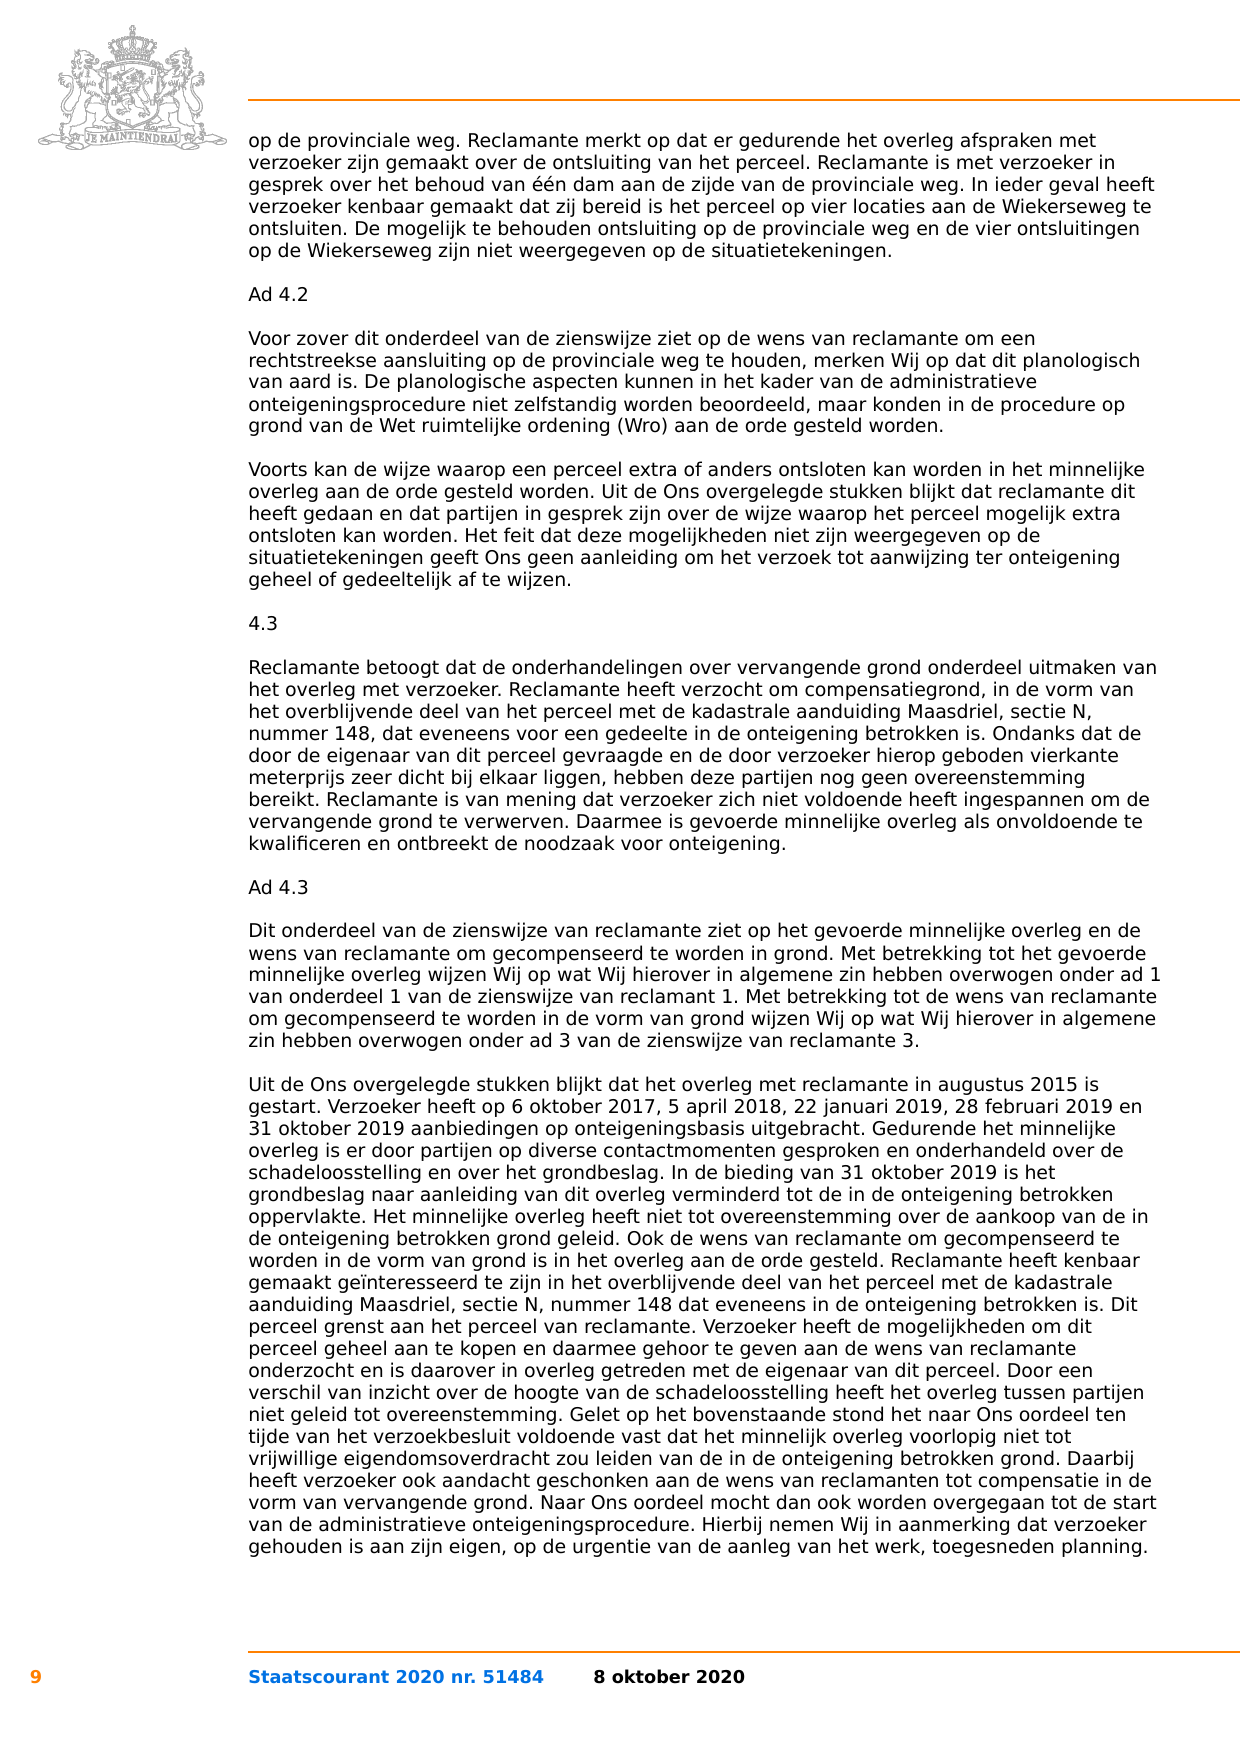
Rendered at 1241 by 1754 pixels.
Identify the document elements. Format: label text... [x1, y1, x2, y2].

text Ad 4.3 [248, 877, 1163, 898]
text Voorts kan de wijze waarop een perceel extra of anders ontsloten kan worden in het minnelijke overleg aan de orde gesteld worden. Uit de Ons overgelegde stukken blijkt dat reclamante dit heeft gedaan en dat partijen in gesprek zijn over de wijze waarop het perceel mogelijk extra ontsloten kan worden. Het feit dat deze mogelijkheden niet zijn weergegeven op de situatietekeningen geeft Ons geen aanleiding om het verzoek tot aanwijzing ter onteigening geheel of gedeeltelijk af te wijzen. [248, 459, 1163, 591]
text Reclamante betoogt dat de onderhandelingen over vervangende grond onderdeel uitmaken van het overleg met verzoeker. Reclamante heeft verzocht om compensatiegrond, in de vorm van het overblijvende deel van het perceel met de kadastrale aanduiding Maasdriel, sectie N, nummer 148, dat eveneens voor een gedeelte in de onteigening betrokken is. Ondanks dat de door de eigenaar van dit perceel gevraagde en de door verzoeker hierop geboden vierkante meterprijs zeer dicht bij elkaar liggen, hebben deze partijen nog geen overeenstemming bereikt. Reclamante is van mening dat verzoeker zich niet voldoende heeft ingespannen om de vervangende grond te verwerven. Daarmee is gevoerde minnelijke overleg als onvoldoende te kwalificeren en ontbreekt de noodzaak voor onteigening. [248, 657, 1163, 855]
text Uit de Ons overgelegde stukken blijkt dat het overleg met reclamante in augustus 2015 is gestart. Verzoeker heeft op 6 oktober 2017, 5 april 2018, 22 januari 2019, 28 februari 2019 en 31 oktober 2019 aanbiedingen op onteigeningsbasis uitgebracht. Gedurende het minnelijke overleg is er door partijen op diverse contactmomenten gesproken en onderhandeld over de schadeloosstelling en over het grondbeslag. In de bieding van 31 oktober 2019 is het grondbeslag naar aanleiding van dit overleg verminderd tot de in de onteigening betrokken oppervlakte. Het minnelijke overleg heeft niet tot overeenstemming over de aankoop van de in de onteigening betrokken grond geleid. Ook de wens van reclamante om gecompenseerd te worden in de vorm van grond is in het overleg aan de orde gesteld. Reclamante heeft kenbaar gemaakt geïnteresseerd te zijn in het overblijvende deel van het perceel met de kadastrale aanduiding Maasdriel, sectie N, nummer 148 dat eveneens in de onteigening betrokken is. Dit perceel grenst aan het perceel van reclamante. Verzoeker heeft de mogelijkheden om dit perceel geheel aan te kopen en daarmee gehoor te geven aan de wens van reclamante onderzocht en is daarover in overleg getreden met de eigenaar van dit perceel. Door een verschil van inzicht over de hoogte van de schadeloosstelling heeft het overleg tussen partijen niet geleid tot overeenstemming. Gelet op het bovenstaande stond het naar Ons oordeel ten tijde van het verzoekbesluit voldoende vast dat het minnelijk overleg voorlopig niet tot vrijwillige eigendomsoverdracht zou leiden van de in de onteigening betrokken grond. Daarbij heeft verzoeker ook aandacht geschonken aan de wens van reclamanten tot compensatie in de vorm van vervangende grond. Naar Ons oordeel mocht dan ook worden overgegaan tot de start van de administratieve onteigeningsprocedure. Hierbij nemen Wij in aanmerking dat verzoeker gehouden is aan zijn eigen, op de urgentie van de aanleg van het werk, toegesneden planning. [248, 1074, 1163, 1558]
text Voor zover dit onderdeel van de zienswijze ziet op de wens van reclamante om een rechtstreekse aansluiting op de provinciale weg te houden, merken Wij op dat dit planologisch van aard is. De planologische aspecten kunnen in het kader van de administratieve onteigeningsprocedure niet zelfstandig worden beoordeeld, maar konden in de procedure op grond van de Wet ruimtelijke ordening (Wro) aan de orde gesteld worden. [248, 327, 1163, 437]
text op de provinciale weg. Reclamante merkt op dat er gedurende het overleg afspraken met verzoeker zijn gemaakt over de ontsluiting van het perceel. Reclamante is met verzoeker in gesprek over het behoud van één dam aan de zijde van de provinciale weg. In ieder geval heeft verzoeker kenbaar gemaakt dat zij bereid is het perceel op vier locaties aan de Wiekerseweg te ontsluiten. De mogelijk te behouden ontsluiting op de provinciale weg en de vier ontsluitingen op de Wiekerseweg zijn niet weergegeven op de situatietekeningen. [248, 130, 1163, 262]
text Dit onderdeel van de zienswijze van reclamante ziet op het gevoerde minnelijke overleg en de wens van reclamante om gecompenseerd te worden in grond. Met betrekking tot het gevoerde minnelijke overleg wijzen Wij op wat Wij hierover in algemene zin hebben overwogen onder ad 1 van onderdeel 1 van de zienswijze van reclamant 1. Met betrekking tot de wens van reclamante om gecompenseerd te worden in de vorm van grond wijzen Wij op wat Wij hierover in algemene zin hebben overwogen onder ad 3 van de zienswijze van reclamante 3. [248, 920, 1163, 1052]
picture [38, 25, 227, 150]
text 4.3 [248, 613, 1163, 635]
text Ad 4.2 [248, 284, 1163, 306]
